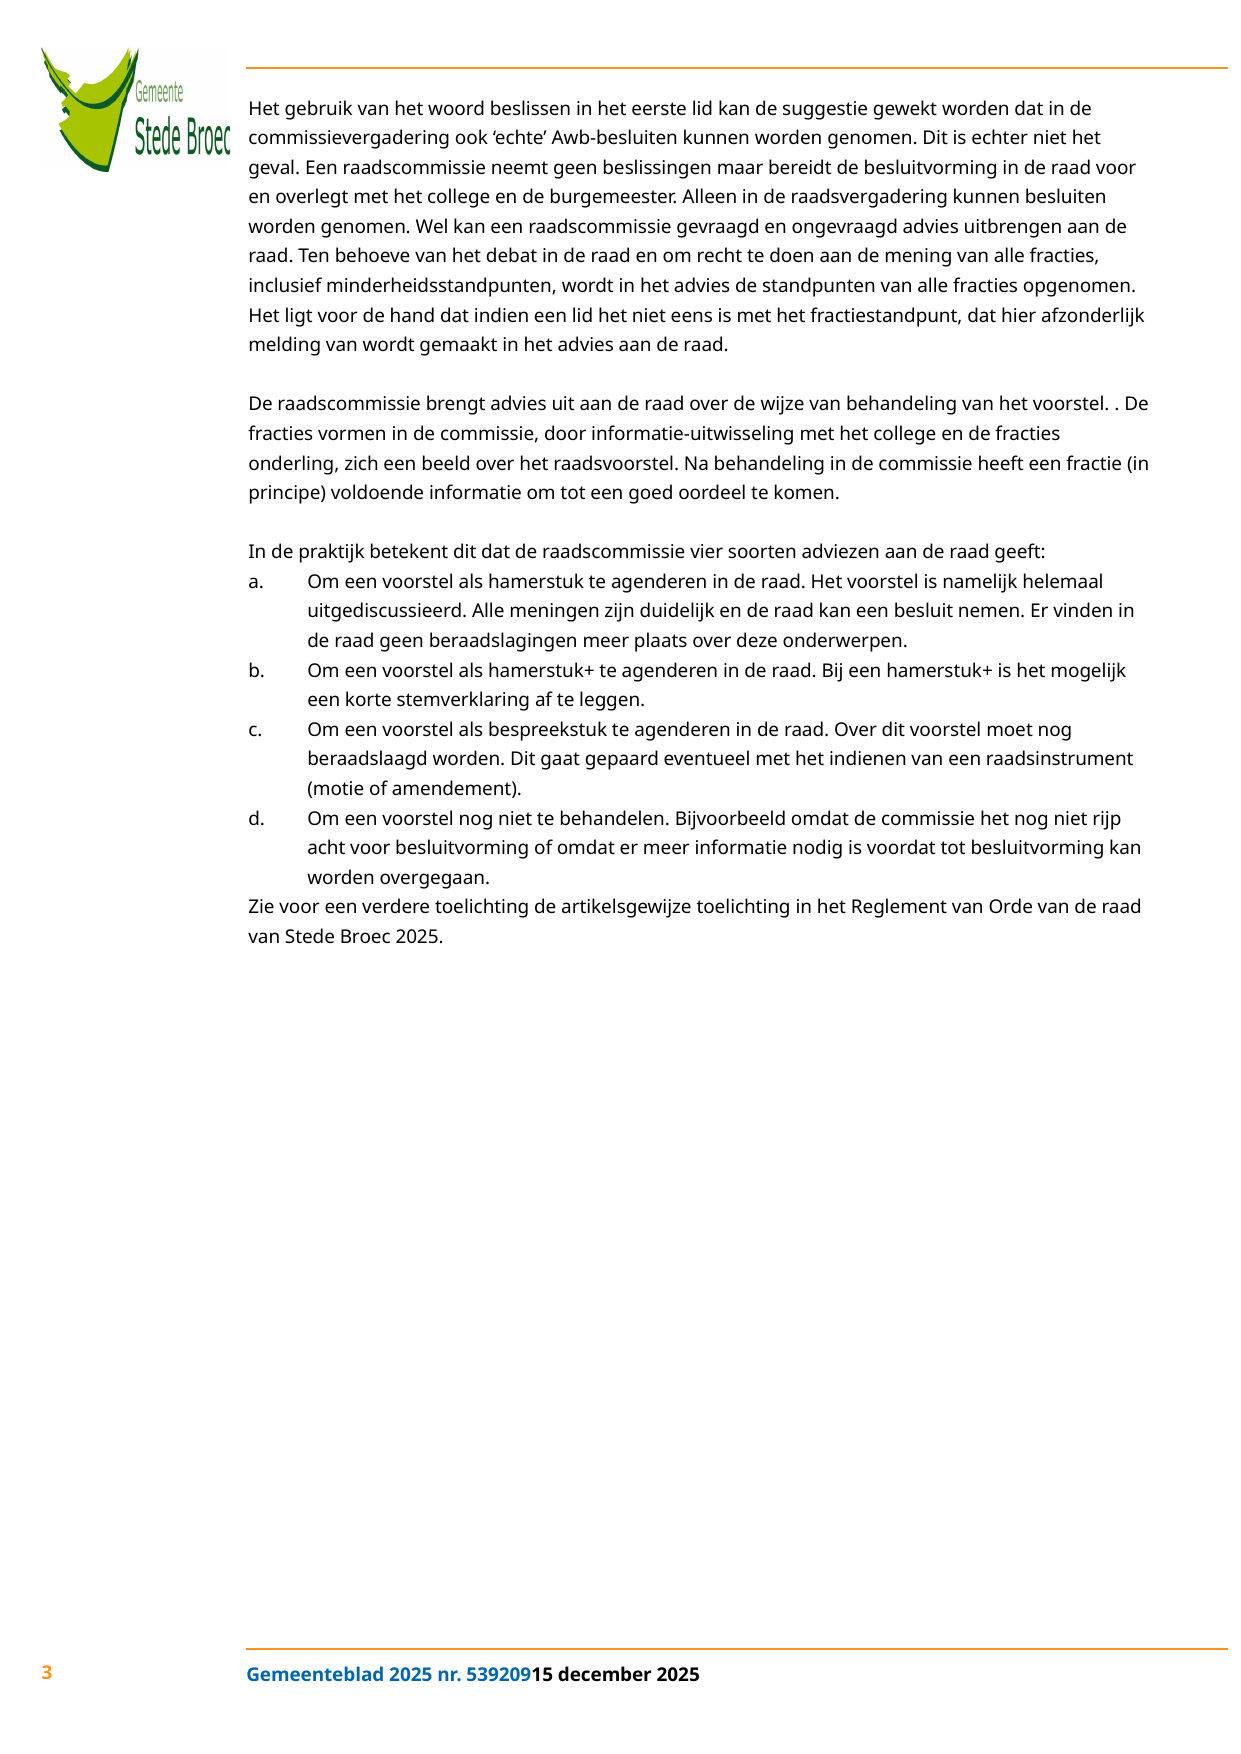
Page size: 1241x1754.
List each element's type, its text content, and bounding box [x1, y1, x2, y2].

text Zie voor een verdere toelichting de artikelsgewijze toelichting in het Reglement van Orde van de raad van Stede Broec 2025. [248, 893, 1152, 949]
picture [41, 47, 231, 172]
text De raadscommissie brengt advies uit aan de raad over de wijze van behandeling van het voorstel. . De fracties vormen in de commissie, door informatie-uitwisseling met het college en de fracties onderling, zich een beeld over het raadsvoorstel. Na behandeling in de commissie heeft een fractie (in principe) voldoende informatie om tot een goed oordeel te komen. [248, 391, 1152, 505]
list Om een voorstel nog niet te behandelen. Bijvoorbeeld omdat de commissie het nog niet rijp acht voor besluitvorming of omdat er meer informatie nodig is voordat tot besluitvorming kan worden overgegaan. [248, 805, 1152, 890]
list Om een voorstel als bespreekstuk te agenderen in de raad. Over dit voorstel moet nog beraadslaagd worden. Dit gaat gepaard eventueel met het indienen van een raadsinstrument (motie of amendement). [248, 716, 1152, 801]
list Om een voorstel als hamerstuk+ te agenderen in de raad. Bij een hamerstuk+ is het mogelijk een korte stemverklaring af te leggen. [248, 657, 1152, 712]
text Het gebruik van het woord beslissen in het eerste lid kan de suggestie gewekt worden dat in de commissievergadering ook ‘echte’ Awb-besluiten kunnen worden genomen. Dit is echter niet het geval. Een raadscommissie neemt geen beslissingen maar bereidt de besluitvorming in de raad voor en overlegt met het college en de burgemeester. Alleen in de raadsvergadering kunnen besluiten worden genomen. Wel kan een raadscommissie gevraagd en ongevraagd advies uitbrengen aan de raad. Ten behoeve van het debat in de raad en om recht te doen aan de mening van alle fracties, inclusief minderheidsstandpunten, wordt in het advies de standpunten van alle fracties opgenomen. Het ligt voor de hand dat indien een lid het niet eens is met het fractiestandpunt, dat hier afzonderlijk melding van wordt gemaakt in het advies aan de raad. [248, 95, 1152, 357]
text In de praktijk betekent dit dat de raadscommissie vier soorten adviezen aan de raad geeft: [248, 538, 1152, 564]
list Om een voorstel als hamerstuk te agenderen in de raad. Het voorstel is namelijk helemaal uitgediscussieerd. Alle meningen zijn duidelijk en de raad kan een besluit nemen. Er vinden in de raad geen beraadslagingen meer plaats over deze onderwerpen. [248, 568, 1152, 653]
